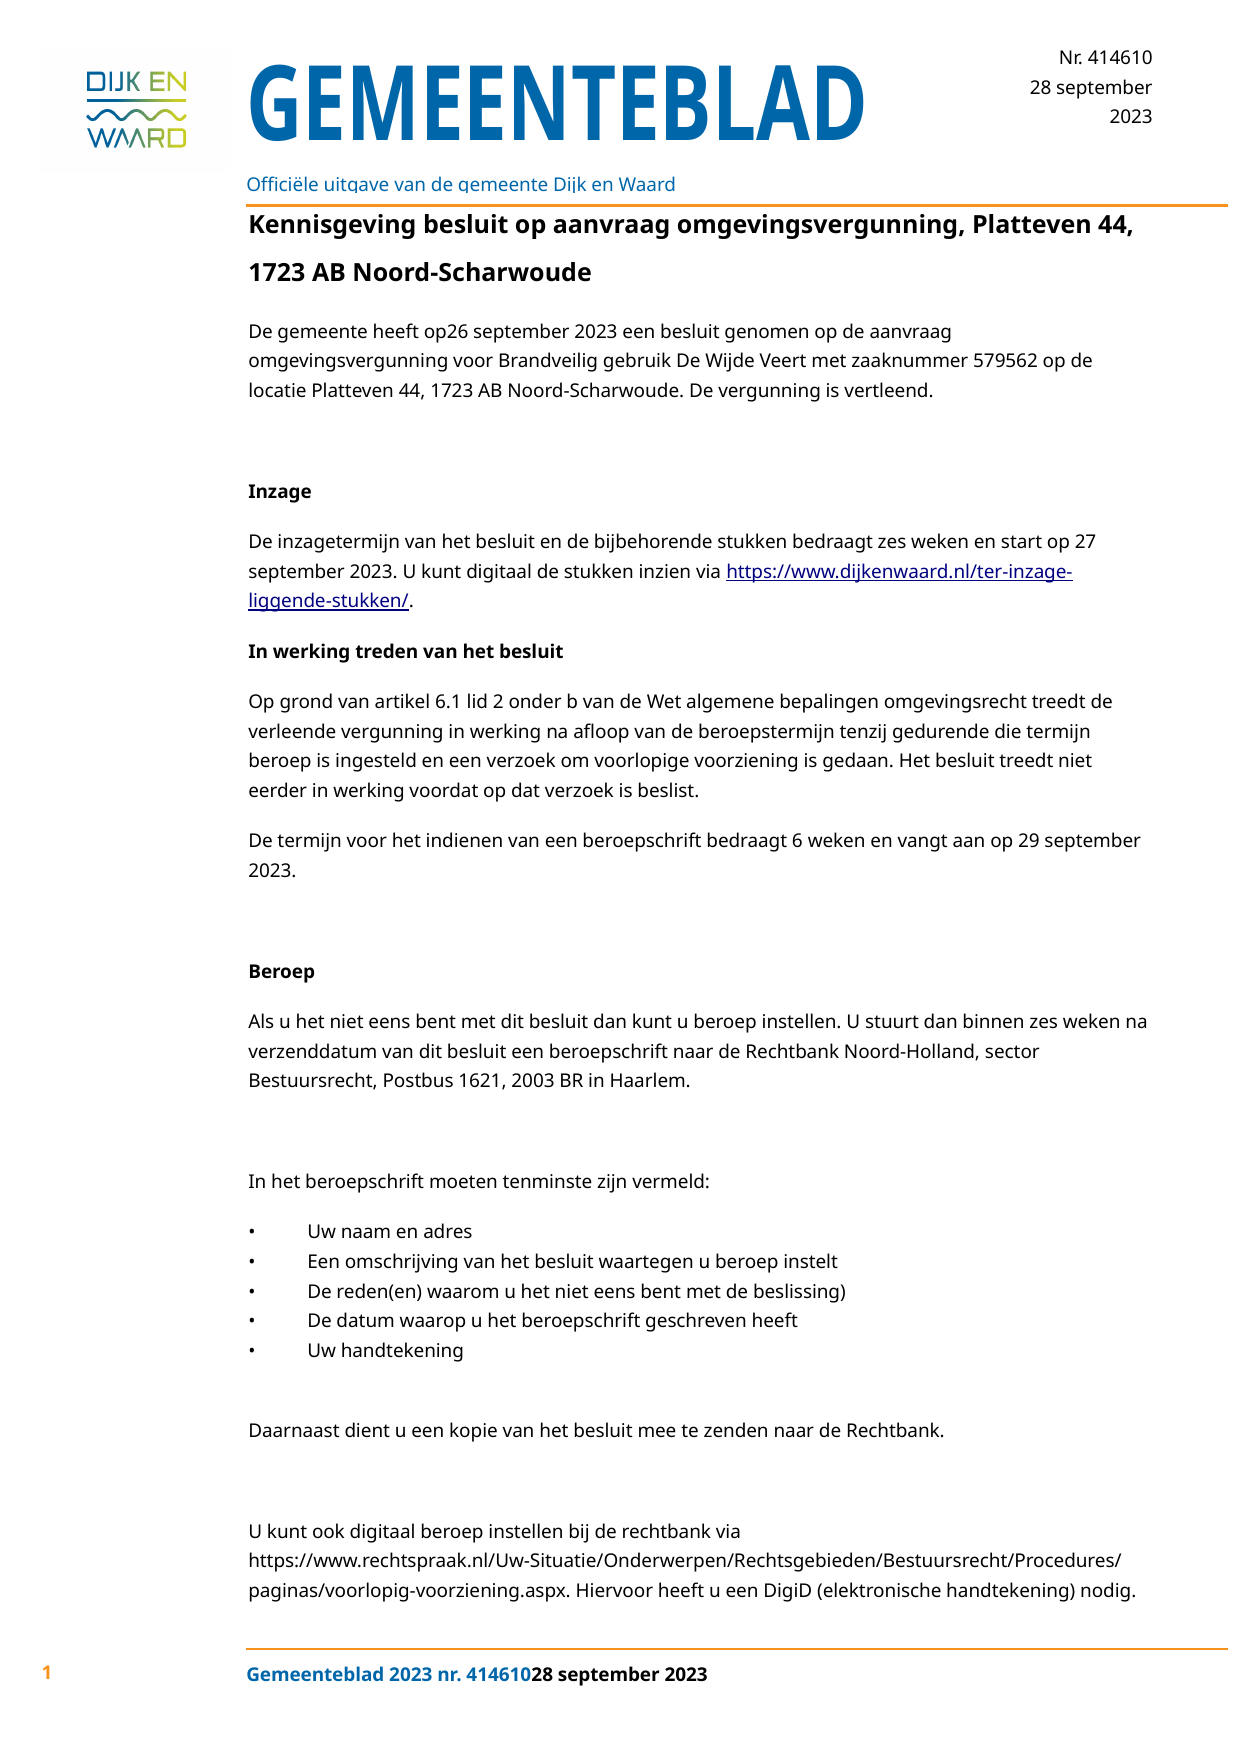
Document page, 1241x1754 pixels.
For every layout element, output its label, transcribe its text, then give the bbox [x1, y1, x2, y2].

list Uw handtekening [248, 1337, 1152, 1363]
text Als u het niet eens bent met dit besluit dan kunt u beroep instellen. U stuurt dan binnen zes weken na verzenddatum van dit besluit een beroepschrift naar de Rechtbank Noord-Holland, sector Bestuursrecht, Postbus 1621, 2003 BR in Haarlem. [248, 1008, 1152, 1093]
list De datum waarop u het beroepschrift geschreven heeft [248, 1307, 1152, 1333]
text Op grond van artikel 6.1 lid 2 onder b van de Wet algemene bepalingen omgevingsrecht treedt de verleende vergunning in werking na afloop van de beroepstermijn tenzij gedurende die termijn beroep is ingesteld en een verzoek om voorlopige voorziening is gedaan. Het besluit treedt niet eerder in werking voordat op dat verzoek is beslist. [248, 688, 1152, 803]
list De reden(en) waarom u het niet eens bent met de beslissing) [248, 1278, 1152, 1304]
text De termijn voor het indienen van een beroepschrift bedraagt 6 weken en vangt aan op 29 september 2023. [248, 827, 1152, 883]
picture [41, 47, 231, 172]
text Kennisgeving besluit op aanvraag omgevingsvergunning, Platteven 44, 1723 AB Noord-Scharwoude [248, 207, 1152, 288]
text De inzagetermijn van het besluit en de bijbehorende stukken bedraagt zes weken en start op 27 september 2023. U kunt digitaal de stukken inzien via https://www.dijkenwaard.nl/ter-inzage-liggende-stukken/. [248, 528, 1152, 613]
text De gemeente heeft op26 september 2023 een besluit genomen op de aanvraag omgevingsvergunning voor Brandveilig gebruik De Wijde Veert met zaaknummer 579562 op de locatie Platteven 44, 1723 AB Noord-Scharwoude. De vergunning is vertleend. [248, 318, 1152, 403]
list Een omschrijving van het besluit waartegen u beroep instelt [248, 1248, 1152, 1274]
text U kunt ook digitaal beroep instellen bij de rechtbank via https://www.rechtspraak.nl/Uw-Situatie/Onderwerpen/Rechtsgebieden/Bestuursrecht/Procedures/paginas/voorlopig-voorziening.aspx. Hiervoor heeft u een DigiD (elektronische handtekening) nodig. [248, 1518, 1152, 1603]
text Inzage [248, 478, 1152, 504]
list Uw naam en adres [248, 1219, 1152, 1244]
text Daarnaast dient u een kopie van het besluit mee te zenden naar de Rechtbank. [248, 1417, 1152, 1443]
text In werking treden van het besluit [248, 638, 1152, 664]
text In het beroepschrift moeten tenminste zijn vermeld: [248, 1168, 1152, 1194]
text Beroep [248, 958, 1152, 984]
